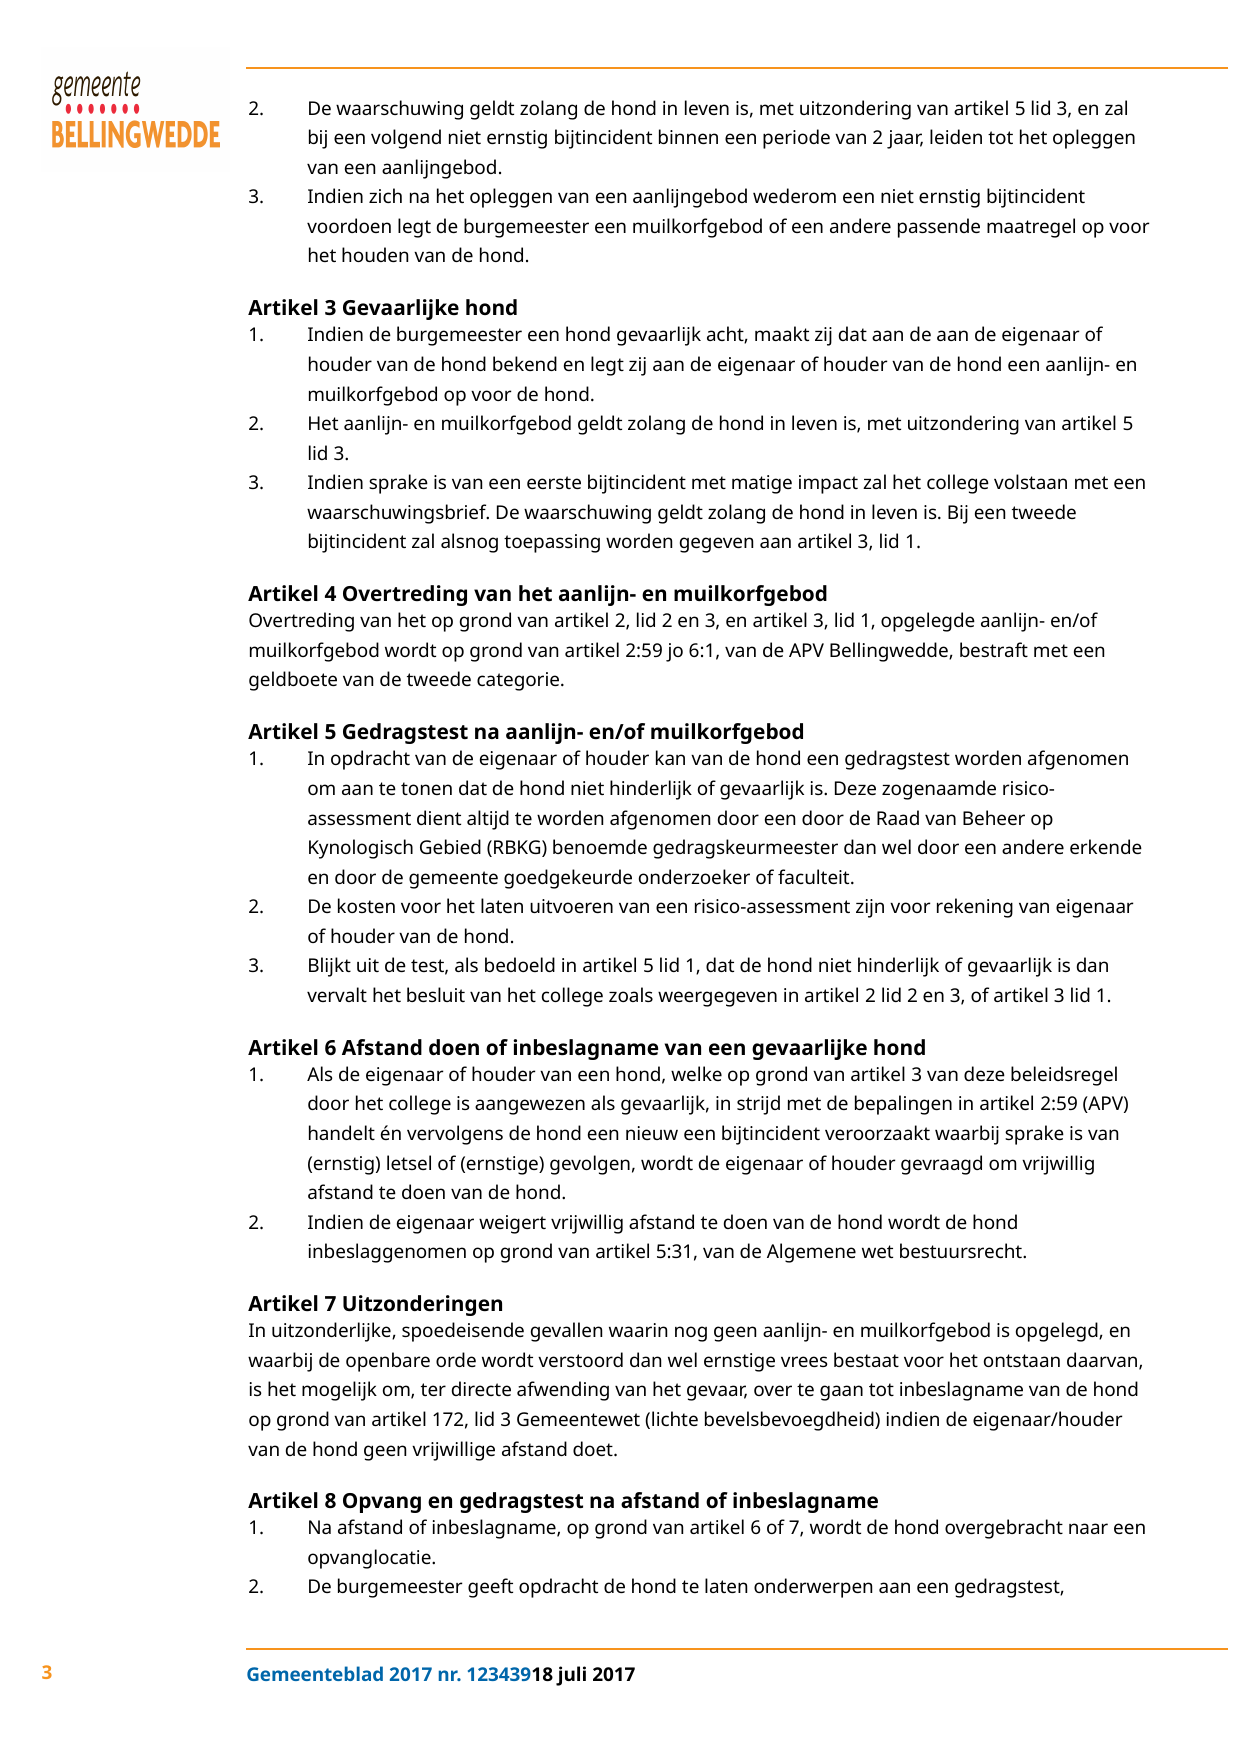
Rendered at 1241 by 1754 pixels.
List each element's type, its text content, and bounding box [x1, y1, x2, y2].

text Artikel 6 Afstand doen of inbeslagname van een gevaarlijke hond [248, 1033, 1152, 1061]
list Het aanlijn- en muilkorfgebod geldt zolang de hond in leven is, met uitzondering van artikel 5 lid 3. [248, 410, 1152, 466]
list Indien de burgemeester een hond gevaarlijk acht, maakt zij dat aan de aan de eigenaar of houder van de hond bekend en legt zij aan de eigenaar of houder van de hond een aanlijn- en muilkorfgebod op voor de hond. [248, 322, 1152, 406]
list Blijkt uit de test, als bedoeld in artikel 5 lid 1, dat de hond niet hinderlijk of gevaarlijk is dan vervalt het besluit van het college zoals weergegeven in artikel 2 lid 2 en 3, of artikel 3 lid 1. [248, 953, 1152, 1008]
list De waarschuwing geldt zolang de hond in leven is, met uitzondering van artikel 5 lid 3, en zal bij een volgend niet ernstig bijtincident binnen een periode van 2 jaar, leiden tot het opleggen van een aanlijngebod. [248, 95, 1152, 180]
picture [41, 47, 231, 172]
list In opdracht van de eigenaar of houder kan van de hond een gedragstest worden afgenomen om aan te tonen dat de hond niet hinderlijk of gevaarlijk is. Deze zogenaamde risico-assessment dient altijd te worden afgenomen door een door de Raad van Beheer op Kynologisch Gebied (RBKG) benoemde gedragskeurmeester dan wel door een andere erkende en door de gemeente goedgekeurde onderzoeker of faculteit. [248, 746, 1152, 889]
list Als de eigenaar of houder van een hond, welke op grond van artikel 3 van deze beleidsregel door het college is aangewezen als gevaarlijk, in strijd met de bepalingen in artikel 2:59 (APV) handelt én vervolgens de hond een nieuw een bijtincident veroorzaakt waarbij sprake is van (ernstig) letsel of (ernstige) gevolgen, wordt de eigenaar of houder gevraagd om vrijwillig afstand te doen van de hond. [248, 1061, 1152, 1205]
list Indien de eigenaar weigert vrijwillig afstand te doen van de hond wordt de hond inbeslaggenomen op grond van artikel 5:31, van de Algemene wet bestuursrecht. [248, 1209, 1152, 1264]
list De burgemeester geeft opdracht de hond te laten onderwerpen aan een gedragstest, [248, 1574, 1152, 1599]
text Artikel 7 Uitzonderingen [248, 1289, 1152, 1317]
text Artikel 4 Overtreding van het aanlijn- en muilkorfgebod [248, 579, 1152, 607]
text In uitzonderlijke, spoedeisende gevallen waarin nog geen aanlijn- en muilkorfgebod is opgelegd, en waarbij de openbare orde wordt verstoord dan wel ernstige vrees bestaat voor het ontstaan daarvan, is het mogelijk om, ter directe afwending van het gevaar, over te gaan tot inbeslagname van de hond op grond van artikel 172, lid 3 Gemeentewet (lichte bevelsbevoegdheid) indien de eigenaar/houder van de hond geen vrijwillige afstand doet. [248, 1317, 1152, 1461]
text Artikel 5 Gedragstest na aanlijn- en/of muilkorfgebod [248, 717, 1152, 746]
list Indien sprake is van een eerste bijtincident met matige impact zal het college volstaan met een waarschuwingsbrief. De waarschuwing geldt zolang de hond in leven is. Bij een tweede bijtincident zal alsnog toepassing worden gegeven aan artikel 3, lid 1. [248, 469, 1152, 554]
list De kosten voor het laten uitvoeren van een risico-assessment zijn voor rekening van eigenaar of houder van de hond. [248, 893, 1152, 949]
list Indien zich na het opleggen van een aanlijngebod wederom een niet ernstig bijtincident voordoen legt de burgemeester een muilkorfgebod of een andere passende maatregel op voor het houden van de hond. [248, 183, 1152, 268]
text Overtreding van het op grond van artikel 2, lid 2 en 3, en artikel 3, lid 1, opgelegde aanlijn- en/of muilkorfgebod wordt op grond van artikel 2:59 jo 6:1, van de APV Bellingwedde, bestraft met een geldboete van de tweede categorie. [248, 607, 1152, 692]
text Artikel 8 Opvang en gedragstest na afstand of inbeslagname [248, 1486, 1152, 1514]
list Na afstand of inbeslagname, op grond van artikel 6 of 7, wordt de hond overgebracht naar een opvanglocatie. [248, 1514, 1152, 1570]
text Artikel 3 Gevaarlijke hond [248, 293, 1152, 322]
